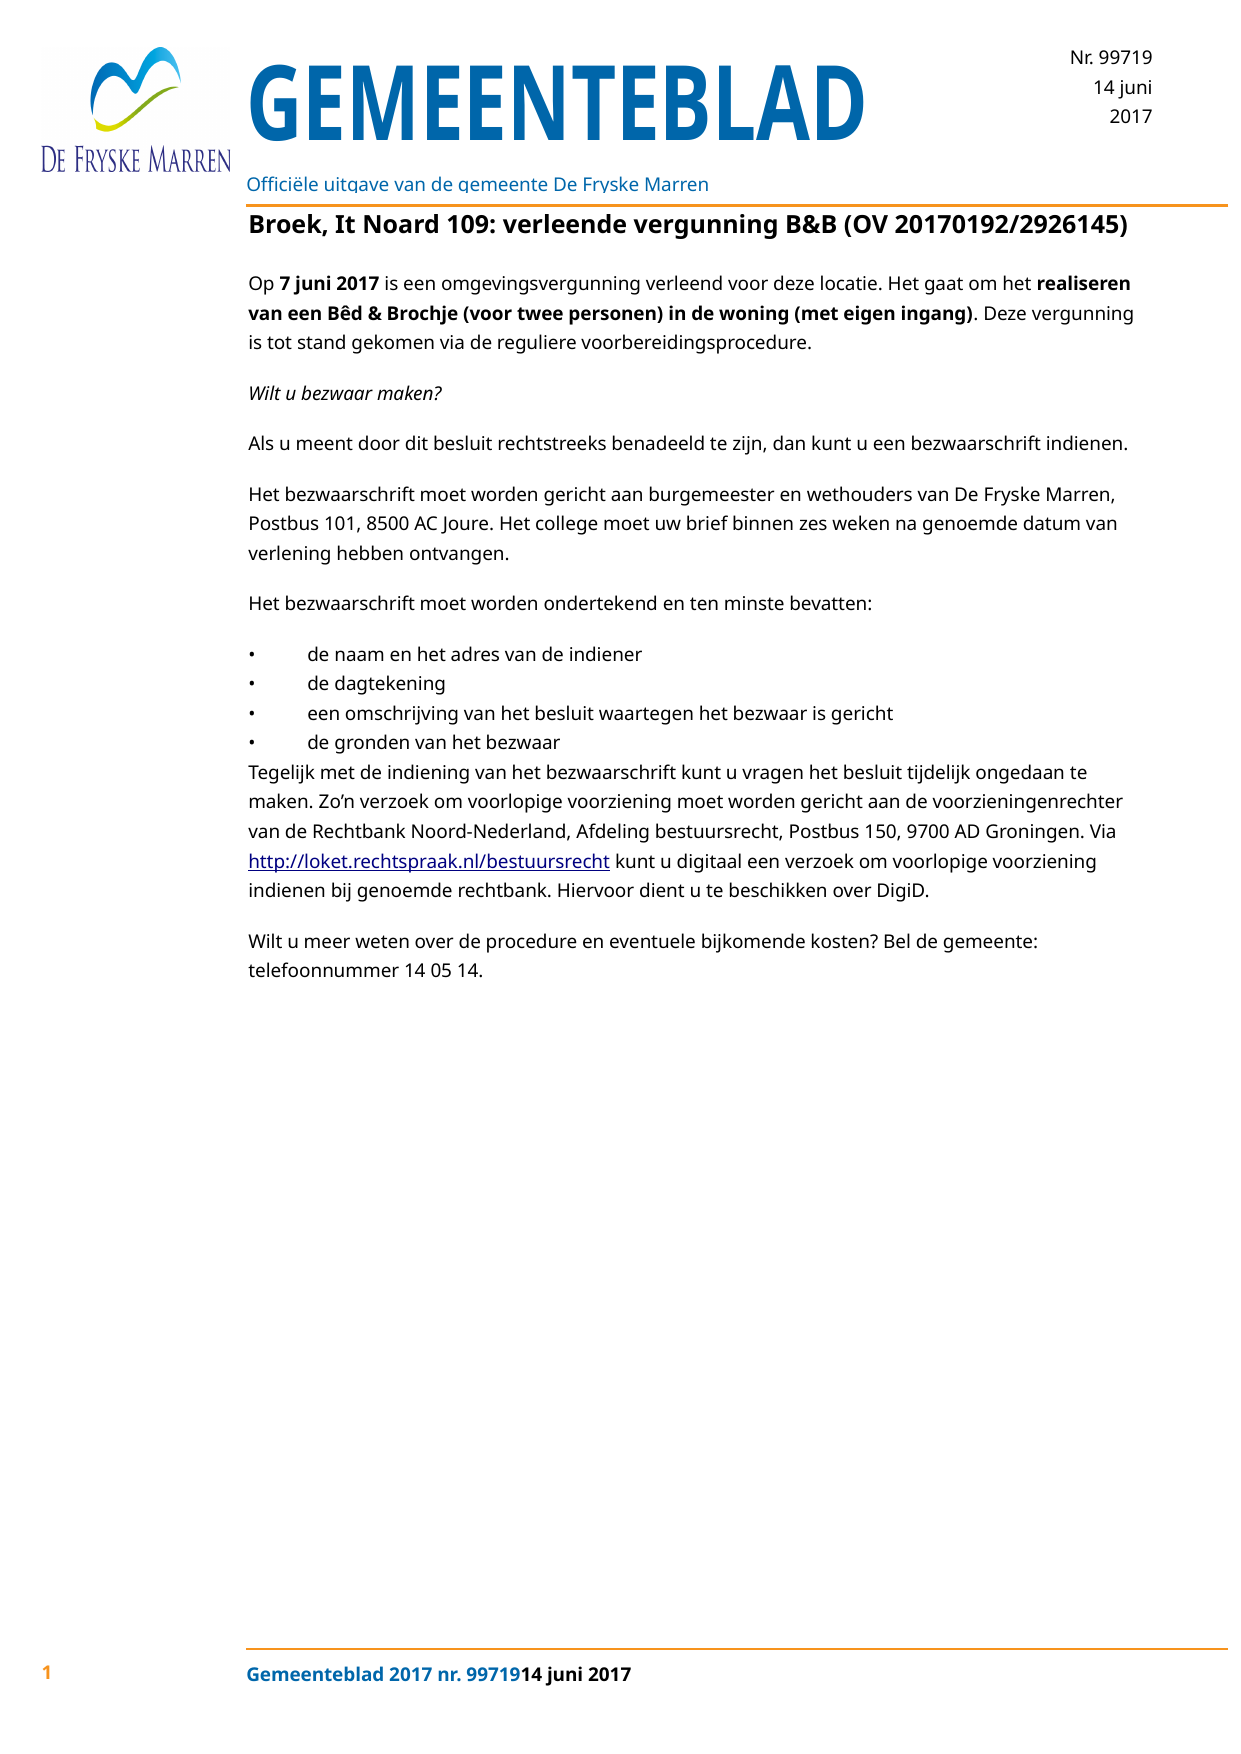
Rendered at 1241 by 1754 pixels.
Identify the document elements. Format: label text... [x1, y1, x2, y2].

text Broek, It Noard 109: verleende vergunning B&B (OV 20170192/2926145) [248, 207, 1152, 241]
text Als u meent door dit besluit rechtstreeks benadeeld te zijn, dan kunt u een bezwaarschrift indienen. [248, 430, 1152, 456]
text Het bezwaarschrift moet worden gericht aan burgemeester en wethouders van De Fryske Marren, Postbus 101, 8500 AC Joure. Het college moet uw brief binnen zes weken na genoemde datum van verlening hebben ontvangen. [248, 481, 1152, 566]
list de dagtekening [248, 670, 1152, 696]
list een omschrijving van het besluit waartegen het bezwaar is gericht [248, 700, 1152, 726]
text Tegelijk met de indiening van het bezwaarschrift kunt u vragen het besluit tijdelijk ongedaan te maken. Zo’n verzoek om voorlopige voorziening moet worden gericht aan de voorzieningenrechter van de Rechtbank Noord-Nederland, Afdeling bestuursrecht, Postbus 150, 9700 AD Groningen. Via http://loket.rechtspraak.nl/bestuursrecht kunt u digitaal een verzoek om voorlopige voorziening indienen bij genoemde rechtbank. Hiervoor dient u te beschikken over DigiD. [248, 759, 1152, 903]
list de naam en het adres van de indiener [248, 641, 1152, 666]
list de gronden van het bezwaar [248, 729, 1152, 755]
text Wilt u bezwaar maken? [248, 380, 1152, 406]
picture [41, 47, 231, 172]
text Wilt u meer weten over de procedure en eventuele bijkomende kosten? Bel de gemeente: telefoonnummer 14 05 14. [248, 928, 1152, 983]
text Op 7 juni 2017 is een omgevingsvergunning verleend voor deze locatie. Het gaat om het realiseren van een Bêd & Brochje (voor twee personen) in de woning (met eigen ingang). Deze vergunning is tot stand gekomen via de reguliere voorbereidingsprocedure. [248, 270, 1152, 355]
text Het bezwaarschrift moet worden ondertekend en ten minste bevatten: [248, 590, 1152, 616]
